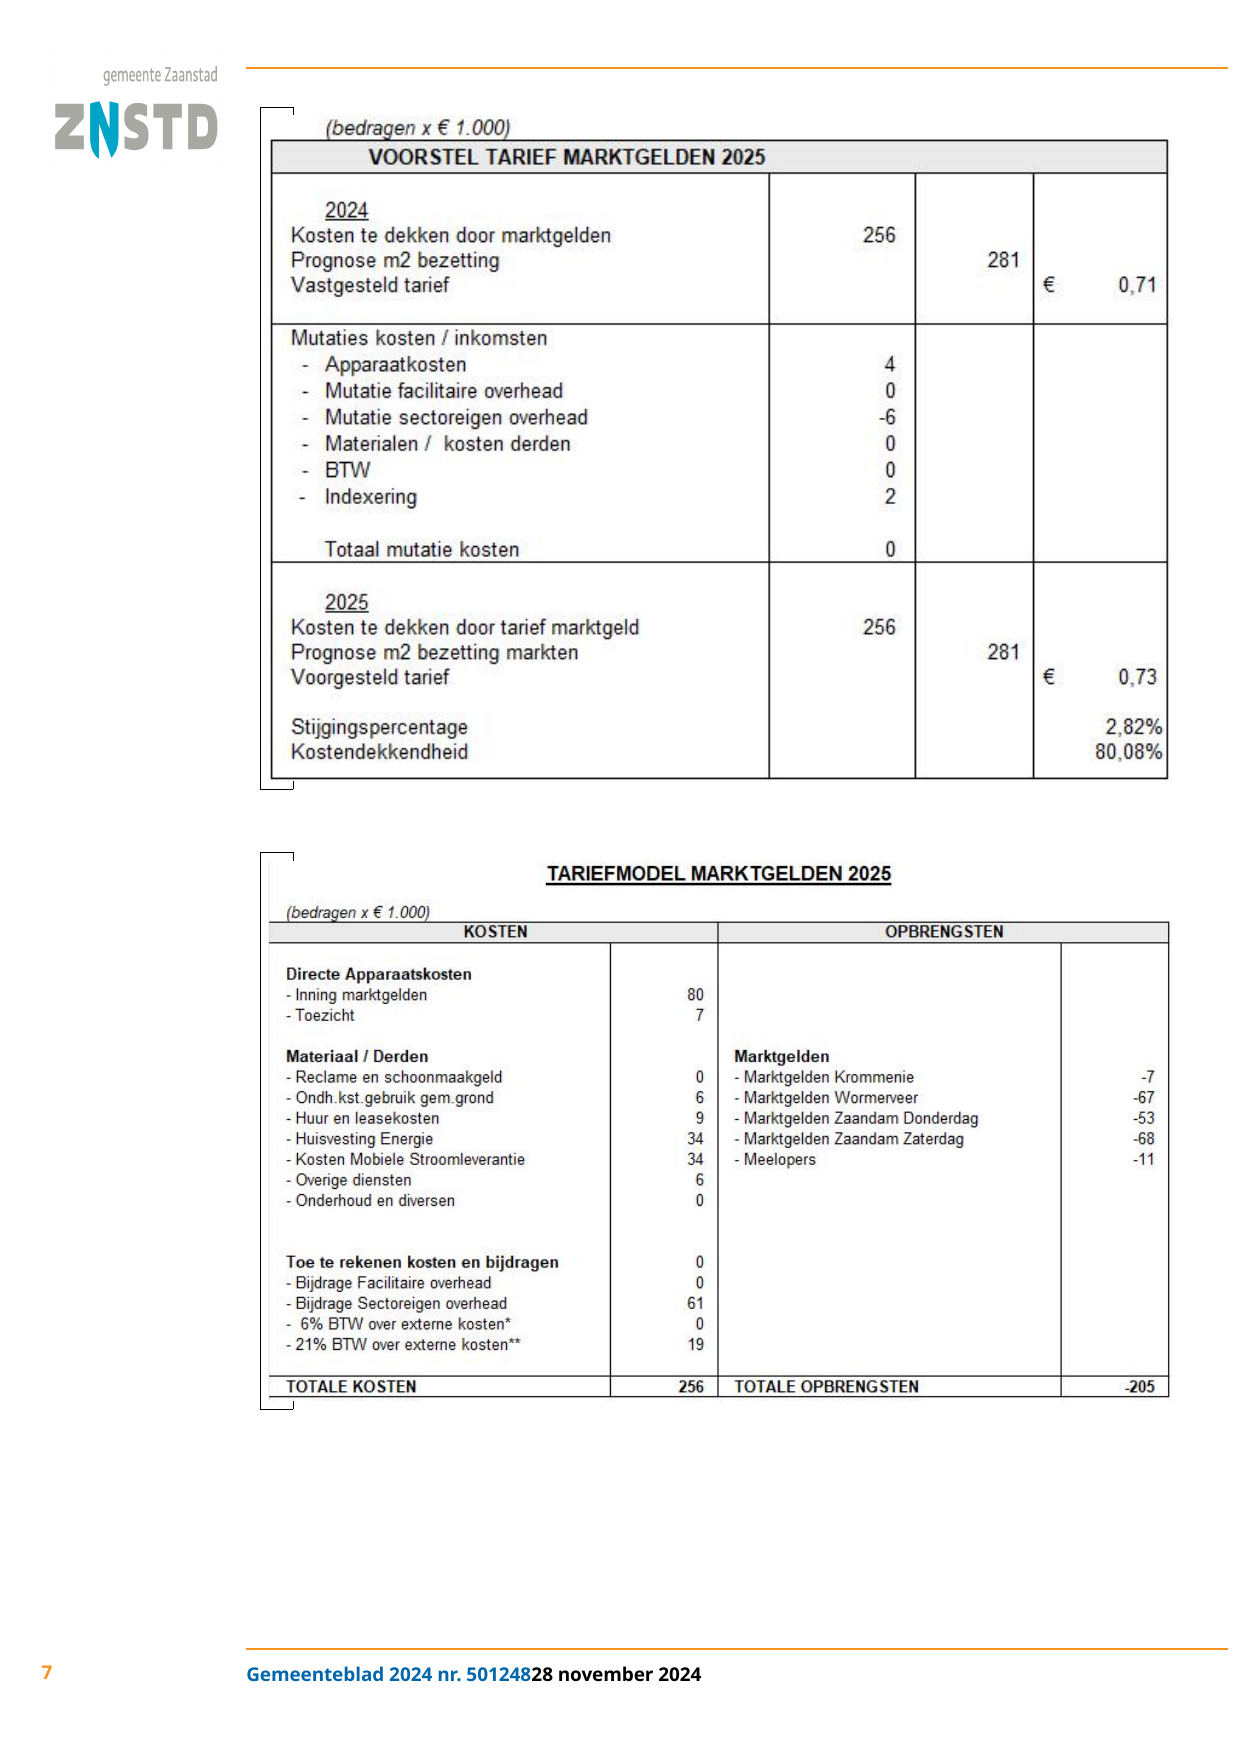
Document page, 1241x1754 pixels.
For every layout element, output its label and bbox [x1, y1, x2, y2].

picture [268, 115, 1173, 781]
picture [41, 47, 231, 172]
picture [268, 861, 1173, 1401]
